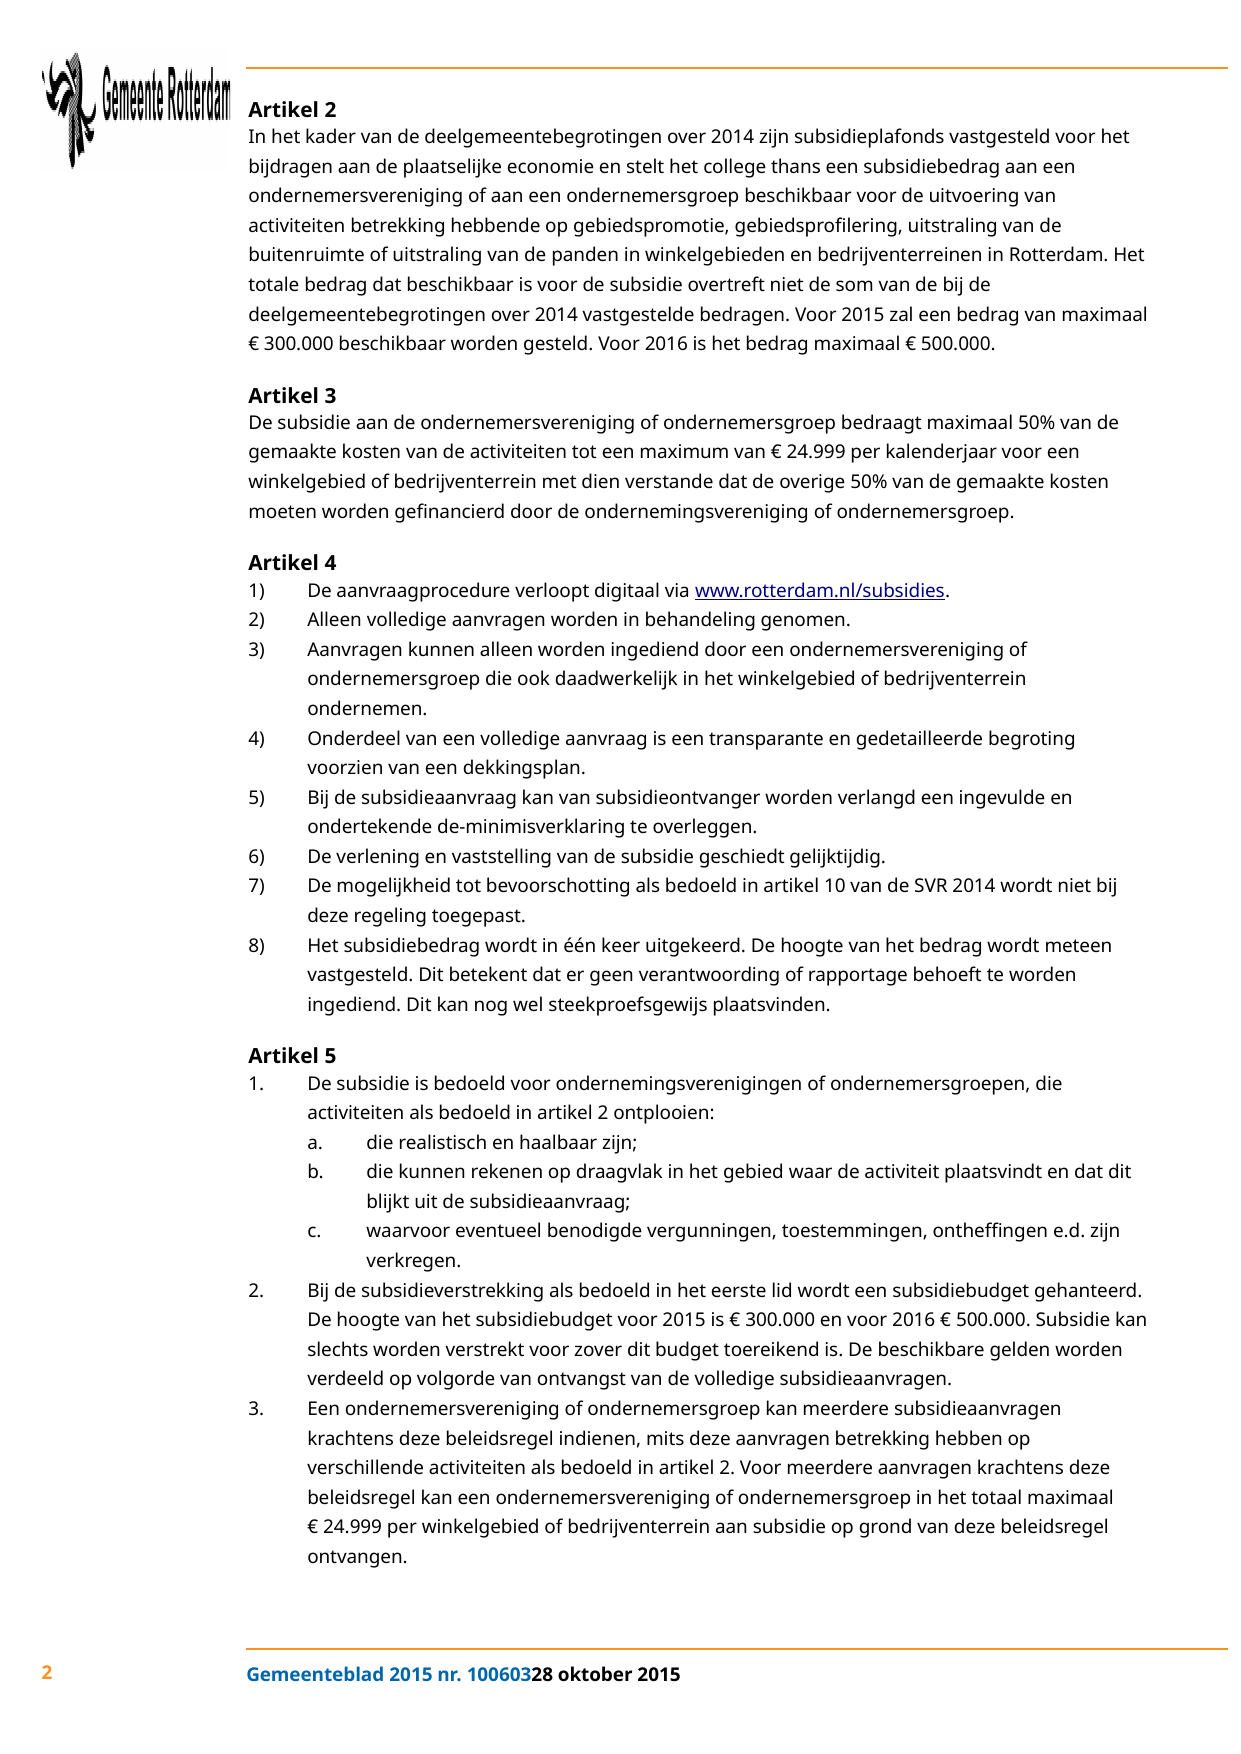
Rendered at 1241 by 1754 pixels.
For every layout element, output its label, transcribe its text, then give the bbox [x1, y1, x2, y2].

text Artikel 5 [248, 1041, 1152, 1070]
list waarvoor eventueel benodigde vergunningen, toestemmingen, ontheffingen e.d. zijn verkregen. [307, 1218, 1152, 1273]
text De subsidie aan de ondernemersvereniging of ondernemersgroep bedraagt maximaal 50% van de gemaakte kosten van de activiteiten tot een maximum van € 24.999 per kalenderjaar voor een winkelgebied of bedrijventerrein met dien verstande dat de overige 50% van de gemaakte kosten moeten worden gefinancierd door de ondernemingsvereniging of ondernemersgroep. [248, 409, 1152, 524]
list De aanvraagprocedure verloopt digitaal via www.rotterdam.nl/subsidies. [248, 577, 1152, 602]
text Artikel 4 [248, 548, 1152, 577]
list Bij de subsidieverstrekking als bedoeld in het eerste lid wordt een subsidiebudget gehanteerd. De hoogte van het subsidiebudget voor 2015 is € 300.000 en voor 2016 € 500.000. Subsidie kan slechts worden verstrekt voor zover dit budget toereikend is. De beschikbare gelden worden verdeeld op volgorde van ontvangst van de volledige subsidieaanvragen. [248, 1277, 1152, 1391]
list Aanvragen kunnen alleen worden ingediend door een ondernemersvereniging of ondernemersgroep die ook daadwerkelijk in het winkelgebied of bedrijventerrein ondernemen. [248, 636, 1152, 721]
list die kunnen rekenen op draagvlak in het gebied waar de activiteit plaatsvindt en dat dit blijkt uit de subsidieaanvraag; [307, 1158, 1152, 1214]
text In het kader van de deelgemeentebegrotingen over 2014 zijn subsidieplafonds vastgesteld voor het bijdragen aan de plaatselijke economie en stelt het college thans een subsidiebedrag aan een ondernemersvereniging of aan een ondernemersgroep beschikbaar voor de uitvoering van activiteiten betrekking hebbende op gebiedspromotie, gebiedsprofilering, uitstraling van de buitenruimte of uitstraling van de panden in winkelgebieden en bedrijventerreinen in Rotterdam. Het totale bedrag dat beschikbaar is voor de subsidie overtreft niet de som van de bij de deelgemeentebegrotingen over 2014 vastgestelde bedragen. Voor 2015 zal een bedrag van maximaal € 300.000 beschikbaar worden gesteld. Voor 2016 is het bedrag maximaal € 500.000. [248, 123, 1152, 356]
list Een ondernemersvereniging of ondernemersgroep kan meerdere subsidieaanvragen krachtens deze beleidsregel indienen, mits deze aanvragen betrekking hebben op verschillende activiteiten als bedoeld in artikel 2. Voor meerdere aanvragen krachtens deze beleidsregel kan een ondernemersvereniging of ondernemersgroep in het totaal maximaal € 24.999 per winkelgebied of bedrijventerrein aan subsidie op grond van deze beleidsregel ontvangen. [248, 1395, 1152, 1569]
list Alleen volledige aanvragen worden in behandeling genomen. [248, 606, 1152, 632]
picture [41, 47, 231, 172]
text Artikel 2 [248, 95, 1152, 123]
list De subsidie is bedoeld voor ondernemingsverenigingen of ondernemersgroepen, die activiteiten als bedoeld in artikel 2 ontplooien: [248, 1070, 1152, 1125]
list Het subsidiebedrag wordt in één keer uitgekeerd. De hoogte van het bedrag wordt meteen vastgesteld. Dit betekent dat er geen verantwoording of rapportage behoeft te worden ingediend. Dit kan nog wel steekproefsgewijs plaatsvinden. [248, 932, 1152, 1017]
list die realistisch en haalbaar zijn; [307, 1129, 1152, 1155]
list Onderdeel van een volledige aanvraag is een transparante en gedetailleerde begroting voorzien van een dekkingsplan. [248, 725, 1152, 780]
list De verlening en vaststelling van de subsidie geschiedt gelijktijdig. [248, 843, 1152, 869]
list De mogelijkheid tot bevoorschotting als bedoeld in artikel 10 van de SVR 2014 wordt niet bij deze regeling toegepast. [248, 873, 1152, 928]
list Bij de subsidieaanvraag kan van subsidieontvanger worden verlangd een ingevulde en ondertekende de-minimisverklaring te overleggen. [248, 784, 1152, 839]
text Artikel 3 [248, 381, 1152, 409]
